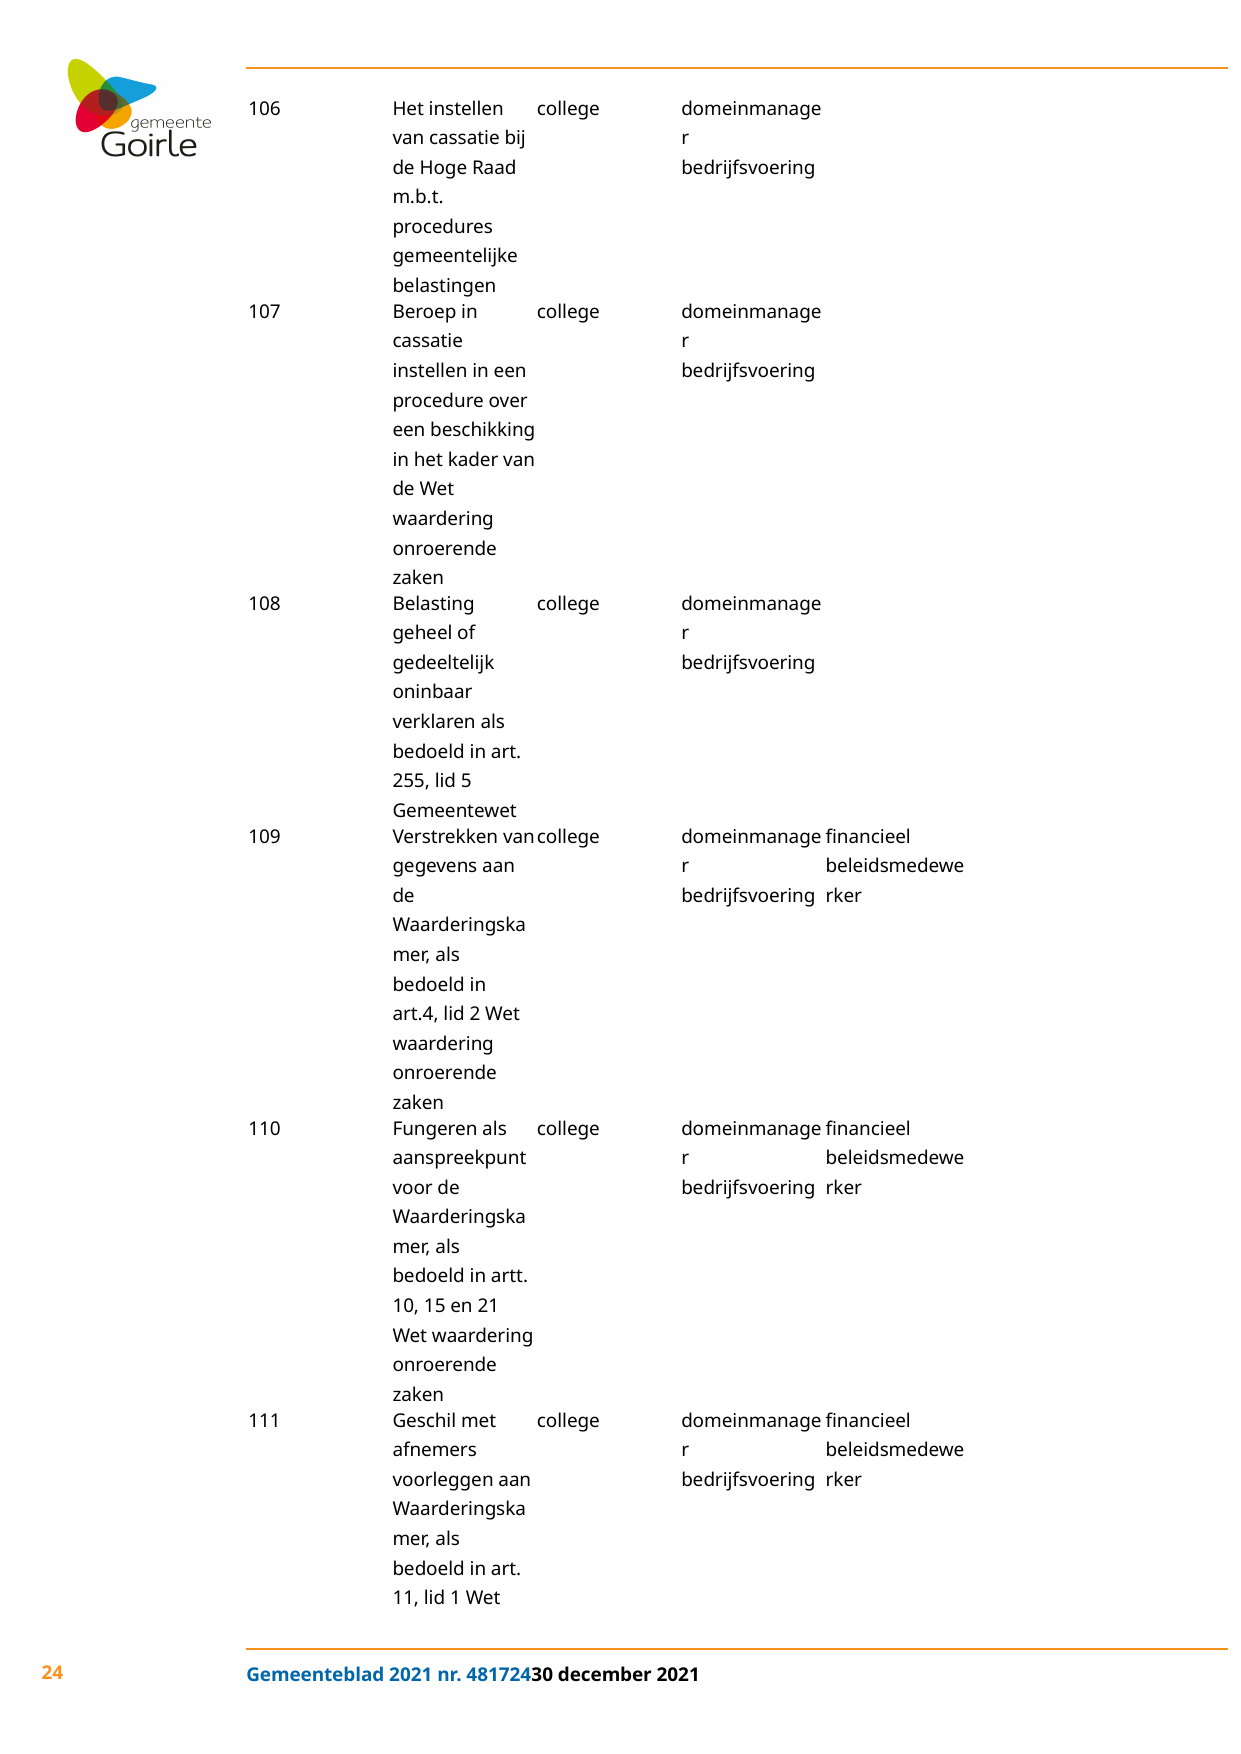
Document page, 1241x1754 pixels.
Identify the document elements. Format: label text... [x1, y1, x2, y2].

table_cell 109 [248, 823, 392, 1115]
table_cell domeinmanager bedrijfsvoering [681, 95, 825, 298]
table_cell financieel beleidsmedewerker [825, 823, 969, 1115]
table_cell 108 [248, 590, 392, 823]
table_cell Belasting geheel of gedeeltelijk oninbaar verklaren als bedoeld in art. 255, lid 5 Gemeentewet [392, 590, 537, 823]
table_cell Het instellen van cassatie bij de Hoge Raad m.b.t. procedures gemeentelijke belastingen [392, 95, 537, 298]
table_cell [970, 95, 1152, 298]
table_cell college [537, 95, 681, 298]
table_cell 110 [248, 1115, 392, 1407]
table_cell 106 [248, 95, 392, 298]
table_cell [970, 298, 1152, 590]
table_cell [970, 1115, 1152, 1407]
table_cell college [537, 590, 681, 823]
table_cell college [537, 1407, 681, 1610]
table_cell domeinmanager bedrijfsvoering [681, 1407, 825, 1610]
table_cell financieel beleidsmedewerker [825, 1115, 969, 1407]
table_cell [825, 590, 969, 823]
table_cell domeinmanager bedrijfsvoering [681, 823, 825, 1115]
table_cell [970, 823, 1152, 1115]
table_cell Fungeren als aanspreekpunt voor de Waarderingskamer, als bedoeld in artt. 10, 15 en 21 Wet waardering onroerende zaken [392, 1115, 537, 1407]
table_cell Geschil met afnemers voorleggen aan Waarderingskamer, als bedoeld in art. 11, lid 1 Wet [392, 1407, 537, 1610]
table_cell [970, 1407, 1152, 1610]
table_cell [970, 590, 1152, 823]
table_cell financieel beleidsmedewerker [825, 1407, 969, 1610]
table_cell Beroep in cassatie instellen in een procedure over een beschikking in het kader van de Wet waardering onroerende zaken [392, 298, 537, 590]
table_cell domeinmanager bedrijfsvoering [681, 298, 825, 590]
table_cell 111 [248, 1407, 392, 1610]
table_cell college [537, 1115, 681, 1407]
table_cell college [537, 823, 681, 1115]
picture [41, 47, 231, 172]
table_cell 107 [248, 298, 392, 590]
table_cell [825, 95, 969, 298]
table_cell domeinmanager bedrijfsvoering [681, 1115, 825, 1407]
table_cell college [537, 298, 681, 590]
table_cell [825, 298, 969, 590]
table_cell Verstrekken van gegevens aan de Waarderingskamer, als bedoeld in art.4, lid 2 Wet waardering onroerende zaken [392, 823, 537, 1115]
table_cell domeinmanager bedrijfsvoering [681, 590, 825, 823]
